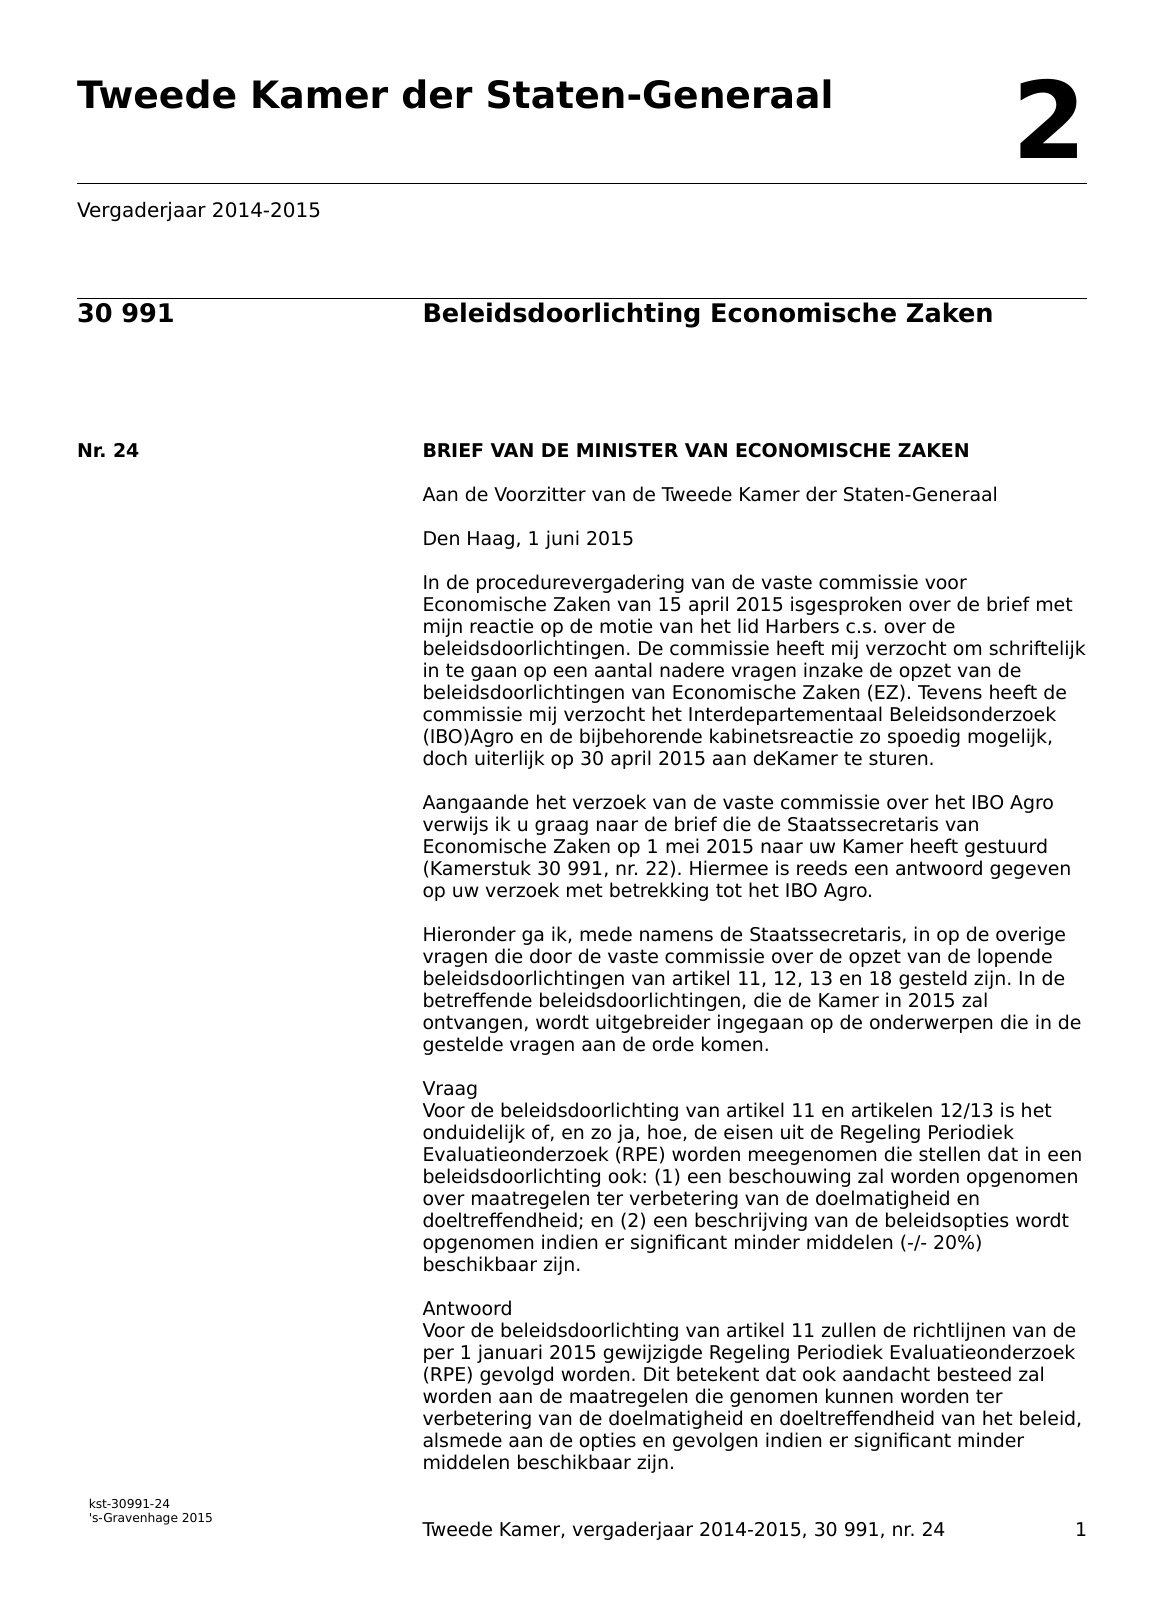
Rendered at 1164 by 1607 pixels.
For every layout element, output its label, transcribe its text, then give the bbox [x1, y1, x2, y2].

text Vraag [422, 1078, 1087, 1100]
subtitle 30 991 Beleidsdoorlichting Economische Zaken [77, 299, 1087, 329]
text 's-Gravenhage 2015 [88, 1511, 323, 1525]
text Antwoord [422, 1298, 1087, 1320]
subtitle Nr. 24 BRIEF VAN DE MINISTER VAN ECONOMISCHE ZAKEN [77, 440, 1087, 462]
table_header 2 [886, 59, 1087, 183]
text Voor de beleidsdoorlichting van artikel 11 zullen de richtlijnen van de per 1 januari 2015 gewijzigde Regeling Periodiek Evaluatieonderzoek (RPE) gevolgd worden. Dit betekent dat ook aandacht besteed zal worden aan de maatregelen die genomen kunnen worden ter verbetering van de doelmatigheid en doeltreffendheid van het beleid, alsmede aan de opties en gevolgen indien er significant minder middelen beschikbaar zijn. [422, 1320, 1087, 1474]
text In de procedurevergadering van de vaste commissie voor Economische Zaken van 15 april 2015 isgesproken over de brief met mijn reactie op de motie van het lid Harbers c.s. over de beleidsdoorlichtingen. De commissie heeft mij verzocht om schriftelijk in te gaan op een aantal nadere vragen inzake de opzet van de beleidsdoorlichtingen van Economische Zaken (EZ). Tevens heeft de commissie mij verzocht het Interdepartementaal Beleidsonderzoek (IBO)Agro en de bijbehorende kabinetsreactie zo spoedig mogelijk, doch uiterlijk op 30 april 2015 aan deKamer te sturen. [422, 572, 1087, 770]
text Hieronder ga ik, mede namens de Staatssecretaris, in op de overige vragen die door de vaste commissie over de opzet van de lopende beleidsdoorlichtingen van artikel 11, 12, 13 en 18 gesteld zijn. In de betreffende beleidsdoorlichtingen, die de Kamer in 2015 zal ontvangen, wordt uitgebreider ingegaan op de onderwerpen die in de gestelde vragen aan de orde komen. [422, 924, 1087, 1056]
table_header Tweede Kamer der Staten-Generaal [77, 59, 886, 183]
text Den Haag, 1 juni 2015 [422, 528, 1087, 550]
text Voor de beleidsdoorlichting van artikel 11 en artikelen 12/13 is het onduidelijk of, en zo ja, hoe, de eisen uit de Regeling Periodiek Evaluatieonderzoek (RPE) worden meegenomen die stellen dat in een beleidsdoorlichting ook: (1) een beschouwing zal worden opgenomen over maatregelen ter verbetering van de doelmatigheid en doeltreffendheid; en (2) een beschrijving van de beleidsopties wordt opgenomen indien er significant minder middelen (-/- 20%) beschikbaar zijn. [422, 1100, 1087, 1276]
text Aan de Voorzitter van de Tweede Kamer der Staten-Generaal [422, 484, 1087, 506]
text kst-30991-24 [88, 1497, 323, 1511]
text Aangaande het verzoek van de vaste commissie over het IBO Agro verwijs ik u graag naar de brief die de Staatssecretaris van Economische Zaken op 1 mei 2015 naar uw Kamer heeft gestuurd (Kamerstuk 30 991, nr. 22). Hiermee is reeds een antwoord gegeven op uw verzoek met betrekking tot het IBO Agro. [422, 792, 1087, 902]
table_cell Vergaderjaar 2014-2015 [77, 184, 1087, 298]
